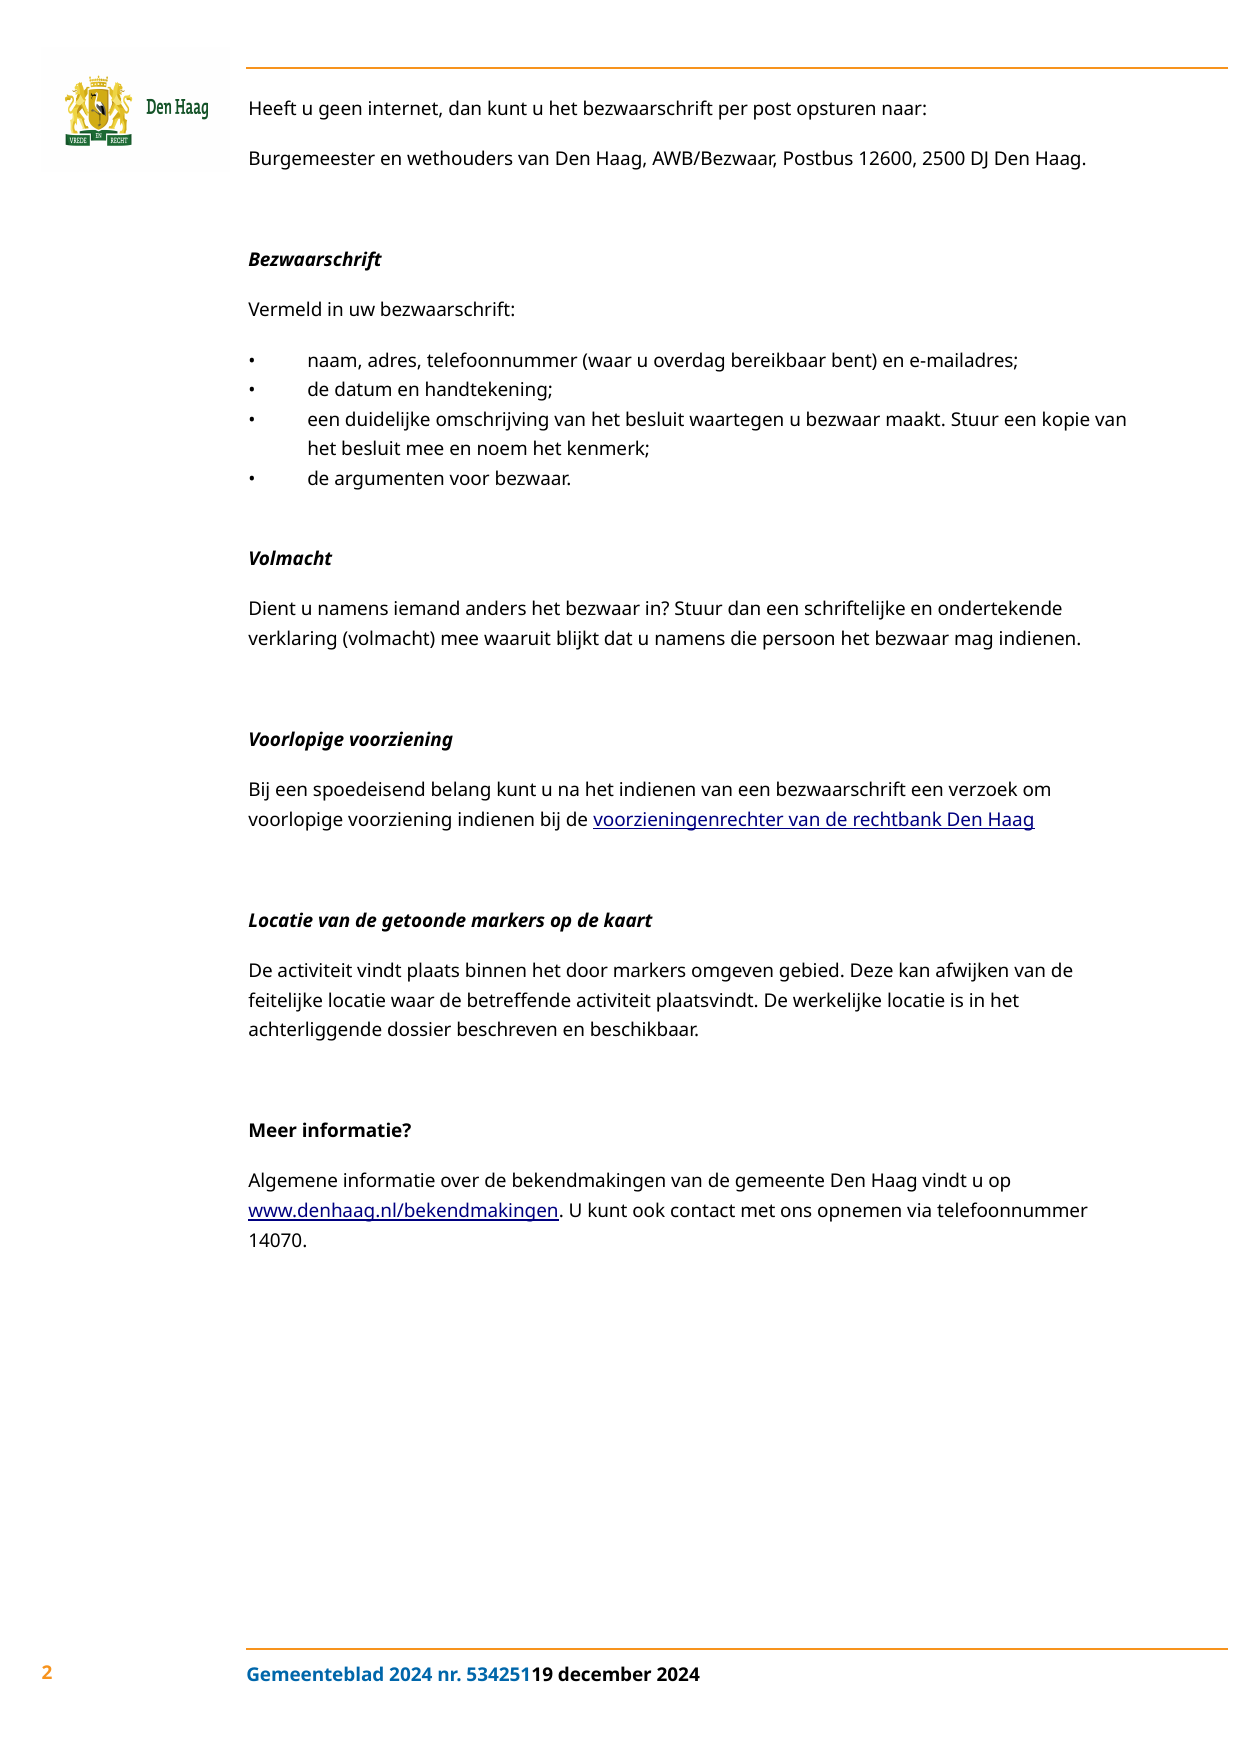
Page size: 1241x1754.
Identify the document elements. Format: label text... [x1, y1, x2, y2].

picture [41, 47, 231, 172]
text Vermeld in uw bezwaarschrift: [248, 296, 1152, 322]
list de datum en handtekening; [248, 376, 1152, 402]
text Locatie van de getoonde markers op de kaart [248, 907, 1152, 933]
list een duidelijke omschrijving van het besluit waartegen u bezwaar maakt. Stuur een kopie van het besluit mee en noem het kenmerk; [248, 406, 1152, 461]
text Volmacht [248, 545, 1152, 571]
text Meer informatie? [248, 1117, 1152, 1143]
text Algemene informatie over de bekendmakingen van de gemeente Den Haag vindt u op www.denhaag.nl/bekendmakingen. U kunt ook contact met ons opnemen via telefoonnummer 14070. [248, 1168, 1152, 1253]
list naam, adres, telefoonnummer (waar u overdag bereikbaar bent) en e-mailadres; [248, 347, 1152, 373]
list de argumenten voor bezwaar. [248, 465, 1152, 491]
text De activiteit vindt plaats binnen het door markers omgeven gebied. Deze kan afwijken van de feitelijke locatie waar de betreffende activiteit plaatsvindt. De werkelijke locatie is in het achterliggende dossier beschreven en beschikbaar. [248, 957, 1152, 1042]
text Voorlopige voorziening [248, 726, 1152, 752]
text Dient u namens iemand anders het bezwaar in? Stuur dan een schriftelijke en ondertekende verklaring (volmacht) mee waaruit blijkt dat u namens die persoon het bezwaar mag indienen. [248, 596, 1152, 651]
text Bezwaarschrift [248, 246, 1152, 272]
text Bij een spoedeisend belang kunt u na het indienen van een bezwaarschrift een verzoek om voorlopige voorziening indienen bij de voorzieningenrechter van de rechtbank Den Haag [248, 776, 1152, 832]
text Heeft u geen internet, dan kunt u het bezwaarschrift per post opsturen naar: [248, 95, 1152, 121]
text Burgemeester en wethouders van Den Haag, AWB/Bezwaar, Postbus 12600, 2500 DJ Den Haag. [248, 145, 1152, 171]
